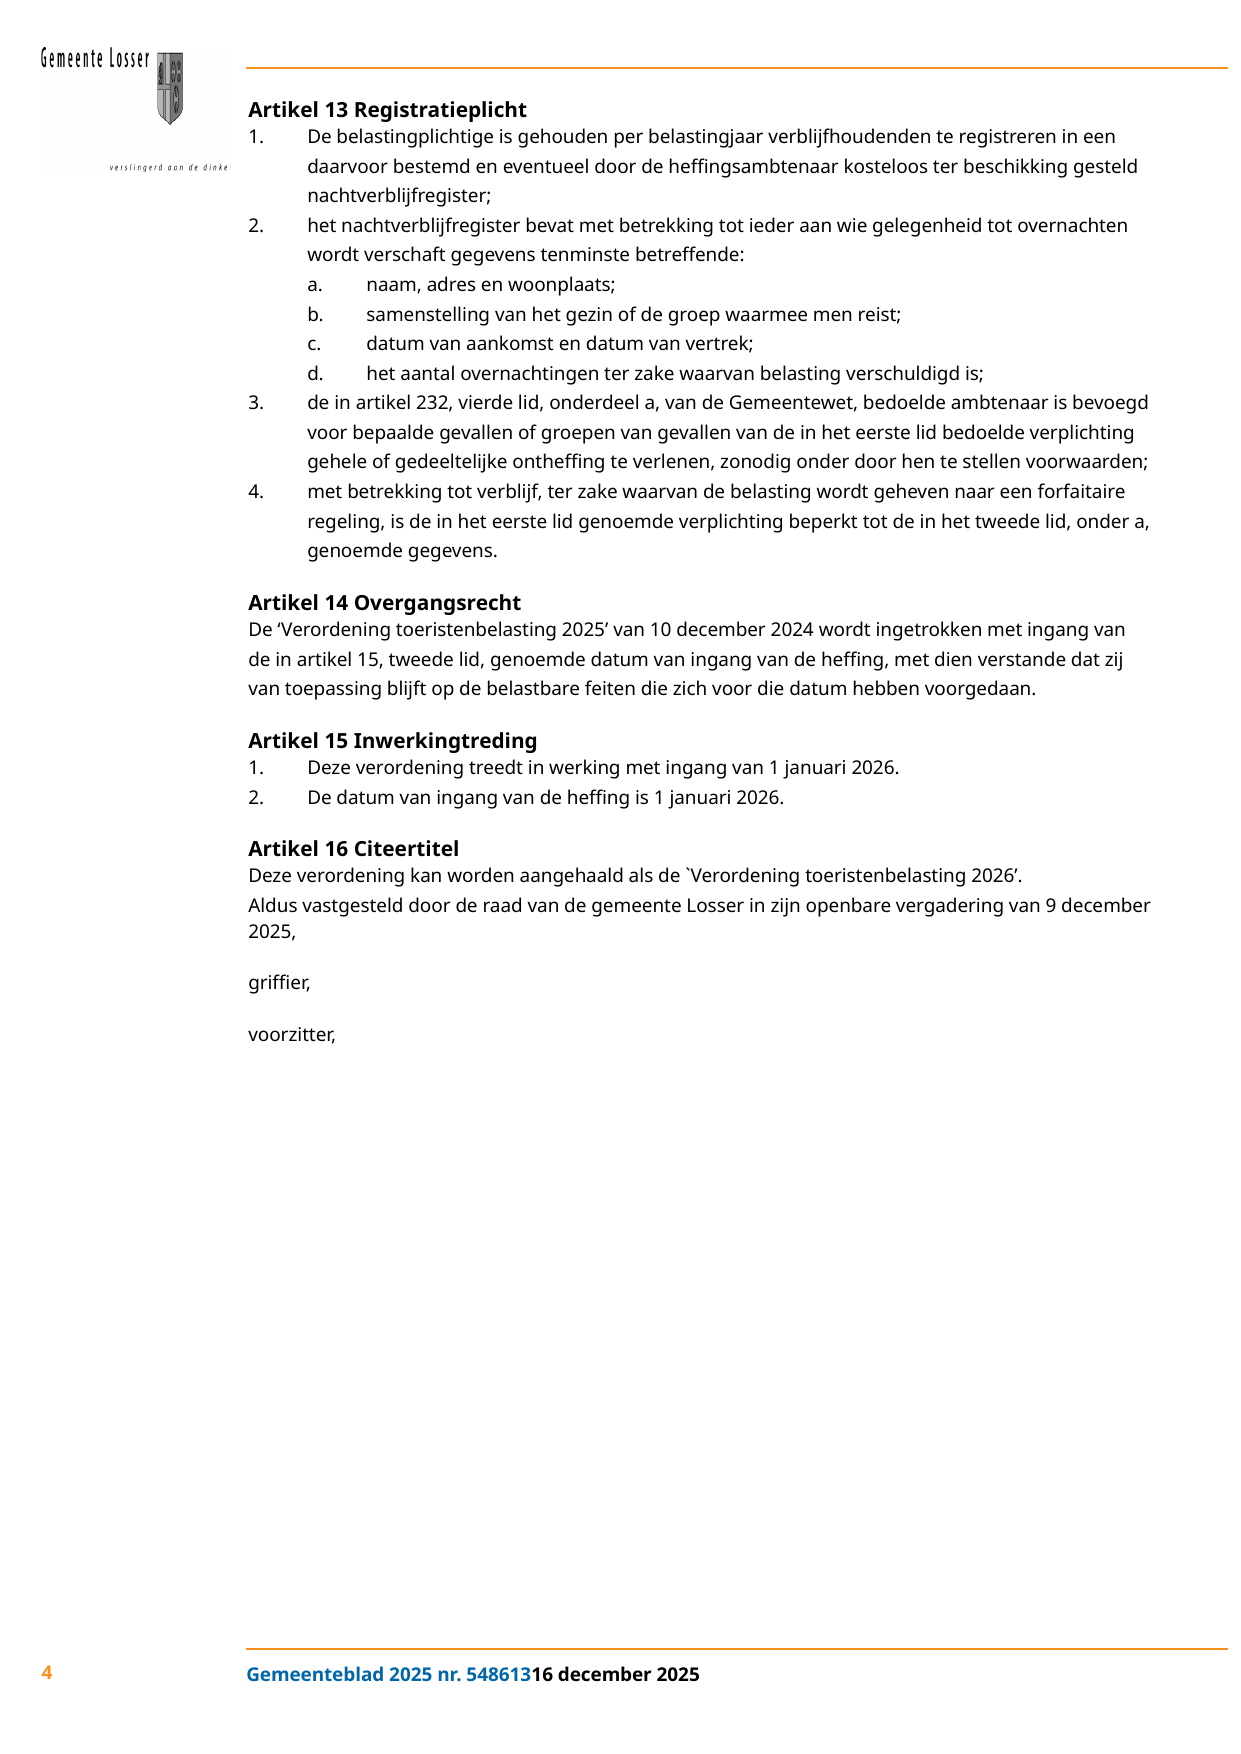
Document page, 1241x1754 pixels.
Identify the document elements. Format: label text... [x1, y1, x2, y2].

list naam, adres en woonplaats; [307, 271, 1152, 297]
text Artikel 13 Registratieplicht [248, 95, 1152, 123]
list De datum van ingang van de heffing is 1 januari 2026. [248, 784, 1152, 809]
list Deze verordening treedt in werking met ingang van 1 januari 2026. [248, 754, 1152, 780]
text voorzitter, [248, 1021, 1152, 1047]
list met betrekking tot verblijf, ter zake waarvan de belasting wordt geheven naar een forfaitaire regeling, is de in het eerste lid genoemde verplichting beperkt tot de in het tweede lid, onder a, genoemde gegevens. [248, 478, 1152, 563]
list samenstelling van het gezin of de groep waarmee men reist; [307, 301, 1152, 326]
text Deze verordening kan worden aangehaald als de `Verordening toeristenbelasting 2026’. [248, 863, 1152, 888]
list de in artikel 232, vierde lid, onderdeel a, van de Gemeentewet, bedoelde ambtenaar is bevoegd voor bepaalde gevallen of groepen van gevallen van de in het eerste lid bedoelde verplichting gehele of gedeeltelijke ontheffing te verlenen, zonodig onder door hen te stellen voorwaarden; [248, 389, 1152, 474]
list het aantal overnachtingen ter zake waarvan belasting verschuldigd is; [307, 360, 1152, 386]
list het nachtverblijfregister bevat met betrekking tot ieder aan wie gelegenheid tot overnachten wordt verschaft gegevens tenminste betreffende: [248, 212, 1152, 267]
text Artikel 15 Inwerkingtreding [248, 726, 1152, 754]
picture [41, 47, 231, 172]
text Artikel 16 Citeertitel [248, 834, 1152, 863]
list De belastingplichtige is gehouden per belastingjaar verblijfhoudenden te registreren in een daarvoor bestemd en eventueel door de heffingsambtenaar kosteloos ter beschikking gesteld nachtverblijfregister; [248, 123, 1152, 208]
text Artikel 14 Overgangsrecht [248, 588, 1152, 616]
list datum van aankomst en datum van vertrek; [307, 330, 1152, 356]
text De ‘Verordening toeristenbelasting 2025’ van 10 december 2024 wordt ingetrokken met ingang van de in artikel 15, tweede lid, genoemde datum van ingang van de heffing, met dien verstande dat zij van toepassing blijft op de belastbare feiten die zich voor die datum hebben voorgedaan. [248, 616, 1152, 701]
text griffier, [248, 969, 1152, 995]
text Aldus vastgesteld door de raad van de gemeente Losser in zijn openbare vergadering van 9 december 2025, [248, 892, 1152, 944]
